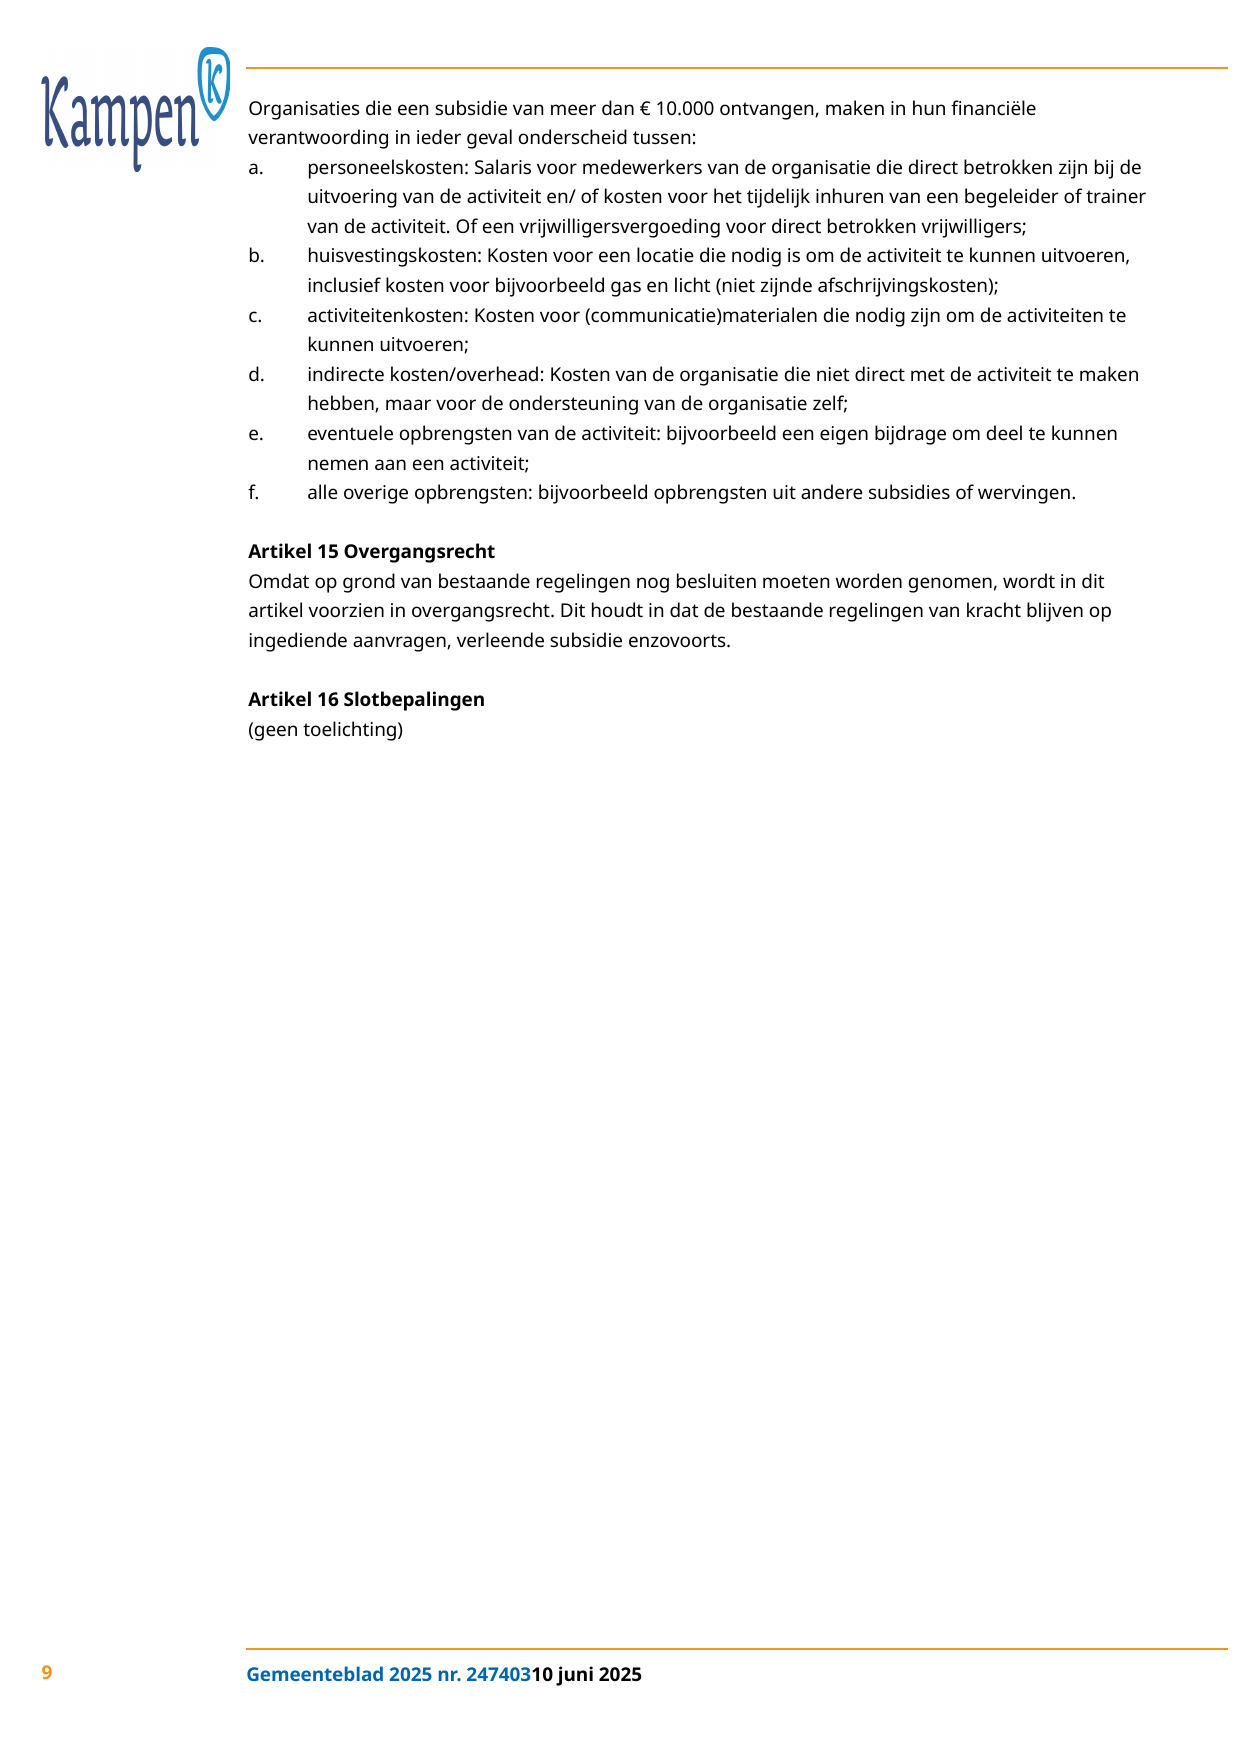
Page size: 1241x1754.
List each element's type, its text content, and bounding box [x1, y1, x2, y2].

list huisvestingskosten: Kosten voor een locatie die nodig is om de activiteit te kunnen uitvoeren, inclusief kosten voor bijvoorbeeld gas en licht (niet zijnde afschrijvingskosten); [248, 243, 1152, 298]
list activiteitenkosten: Kosten voor (communicatie)materialen die nodig zijn om de activiteiten te kunnen uitvoeren; [248, 302, 1152, 357]
list alle overige opbrengsten: bijvoorbeeld opbrengsten uit andere subsidies of wervingen. [248, 479, 1152, 505]
text Artikel 15 Overgangsrecht [248, 538, 1152, 564]
list eventuele opbrengsten van de activiteit: bijvoorbeeld een eigen bijdrage om deel te kunnen nemen aan een activiteit; [248, 420, 1152, 476]
text Artikel 16 Slotbepalingen [248, 686, 1152, 712]
text (geen toelichting) [248, 716, 1152, 742]
list indirecte kosten/overhead: Kosten van de organisatie die niet direct met de activiteit te maken hebben, maar voor de ondersteuning van de organisatie zelf; [248, 361, 1152, 416]
picture [41, 47, 231, 172]
text Organisaties die een subsidie van meer dan € 10.000 ontvangen, maken in hun financiële verantwoording in ieder geval onderscheid tussen: [248, 95, 1152, 150]
list personeelskosten: Salaris voor medewerkers van de organisatie die direct betrokken zijn bij de uitvoering van de activiteit en/ of kosten voor het tijdelijk inhuren van een begeleider of trainer van de activiteit. Of een vrijwilligersvergoeding voor direct betrokken vrijwilligers; [248, 154, 1152, 239]
text Omdat op grond van bestaande regelingen nog besluiten moeten worden genomen, wordt in dit artikel voorzien in overgangsrecht. Dit houdt in dat de bestaande regelingen van kracht blijven op ingediende aanvragen, verleende subsidie enzovoorts. [248, 568, 1152, 653]
